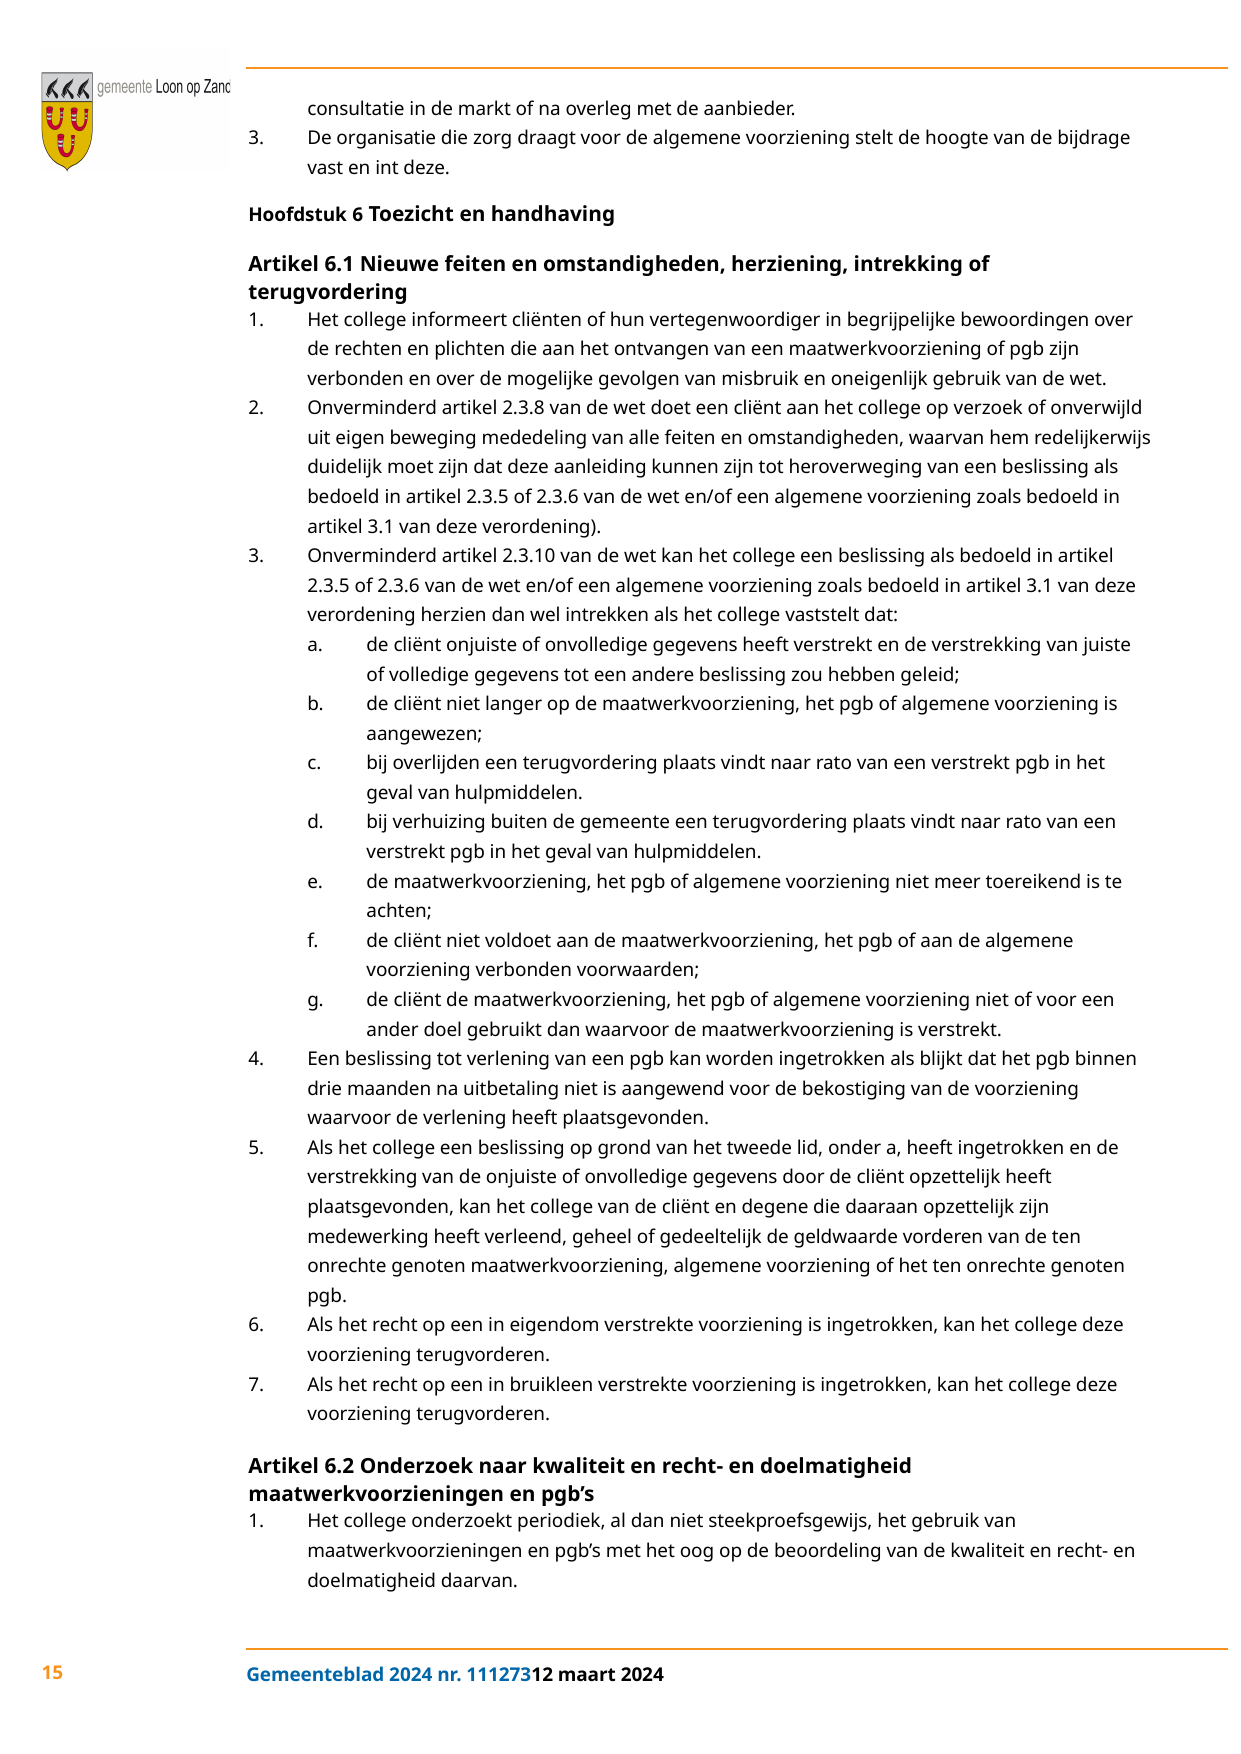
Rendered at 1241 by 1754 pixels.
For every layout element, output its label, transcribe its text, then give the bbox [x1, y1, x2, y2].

list Het college informeert cliënten of hun vertegenwoordiger in begrijpelijke bewoordingen over de rechten en plichten die aan het ontvangen van een maatwerkvoorziening of pgb zijn verbonden en over de mogelijke gevolgen van misbruik en oneigenlijk gebruik van de wet. [248, 306, 1152, 391]
list Als het college een beslissing op grond van het tweede lid, onder a, heeft ingetrokken en de verstrekking van de onjuiste of onvolledige gegevens door de cliënt opzettelijk heeft plaatsgevonden, kan het college van de cliënt en degene die daaraan opzettelijk zijn medewerking heeft verleend, geheel of gedeeltelijk de geldwaarde vorderen van de ten onrechte genoten maatwerkvoorziening, algemene voorziening of het ten onrechte genoten pgb. [248, 1134, 1152, 1308]
list de maatwerkvoorziening, het pgb of algemene voorziening niet meer toereikend is te achten; [307, 868, 1152, 923]
list de cliënt niet voldoet aan de maatwerkvoorziening, het pgb of aan de algemene voorziening verbonden voorwaarden; [307, 927, 1152, 982]
list consultatie in de markt of na overleg met de aanbieder. [248, 95, 1152, 121]
list Als het recht op een in bruikleen verstrekte voorziening is ingetrokken, kan het college deze voorziening terugvorderen. [248, 1371, 1152, 1426]
list de cliënt onjuiste of onvolledige gegevens heeft verstrekt en de verstrekking van juiste of volledige gegevens tot een andere beslissing zou hebben geleid; [307, 631, 1152, 686]
text Artikel 6.2 Onderzoek naar kwaliteit en recht- en doelmatigheid maatwerkvoorzieningen en pgb’s [248, 1451, 1152, 1508]
list bij verhuizing buiten de gemeente een terugvordering plaats vindt naar rato van een verstrekt pgb in het geval van hulpmiddelen. [307, 809, 1152, 864]
list de cliënt niet langer op de maatwerkvoorziening, het pgb of algemene voorziening is aangewezen; [307, 690, 1152, 746]
list Onverminderd artikel 2.3.8 van de wet doet een cliënt aan het college op verzoek of onverwijld uit eigen beweging mededeling van alle feiten en omstandigheden, waarvan hem redelijkerwijs duidelijk moet zijn dat deze aanleiding kunnen zijn tot heroverweging van een beslissing als bedoeld in artikel 2.3.5 of 2.3.6 van de wet en/of een algemene voorziening zoals bedoeld in artikel 3.1 van deze verordening). [248, 394, 1152, 538]
list Het college onderzoekt periodiek, al dan niet steekproefsgewijs, het gebruik van maatwerkvoorzieningen en pgb’s met het oog op de beoordeling van de kwaliteit en recht- en doelmatigheid daarvan. [248, 1508, 1152, 1592]
list Als het recht op een in eigendom verstrekte voorziening is ingetrokken, kan het college deze voorziening terugvorderen. [248, 1312, 1152, 1367]
list bij overlijden een terugvordering plaats vindt naar rato van een verstrekt pgb in het geval van hulpmiddelen. [307, 749, 1152, 805]
text Artikel 6.1 Nieuwe feiten en omstandigheden, herziening, intrekking of terugvordering [248, 249, 1152, 306]
list De organisatie die zorg draagt voor de algemene voorziening stelt de hoogte van de bijdrage vast en int deze. [248, 124, 1152, 180]
list de cliënt de maatwerkvoorziening, het pgb of algemene voorziening niet of voor een ander doel gebruikt dan waarvoor de maatwerkvoorziening is verstrekt. [307, 986, 1152, 1041]
list Een beslissing tot verlening van een pgb kan worden ingetrokken als blijkt dat het pgb binnen drie maanden na uitbetaling niet is aangewend voor de bekostiging van de voorziening waarvoor de verlening heeft plaatsgevonden. [248, 1045, 1152, 1130]
text Hoofdstuk 6 Toezicht en handhaving [248, 199, 1152, 228]
picture [41, 47, 231, 172]
list Onverminderd artikel 2.3.10 van de wet kan het college een beslissing als bedoeld in artikel 2.3.5 of 2.3.6 van de wet en/of een algemene voorziening zoals bedoeld in artikel 3.1 van deze verordening herzien dan wel intrekken als het college vaststelt dat: [248, 542, 1152, 627]
